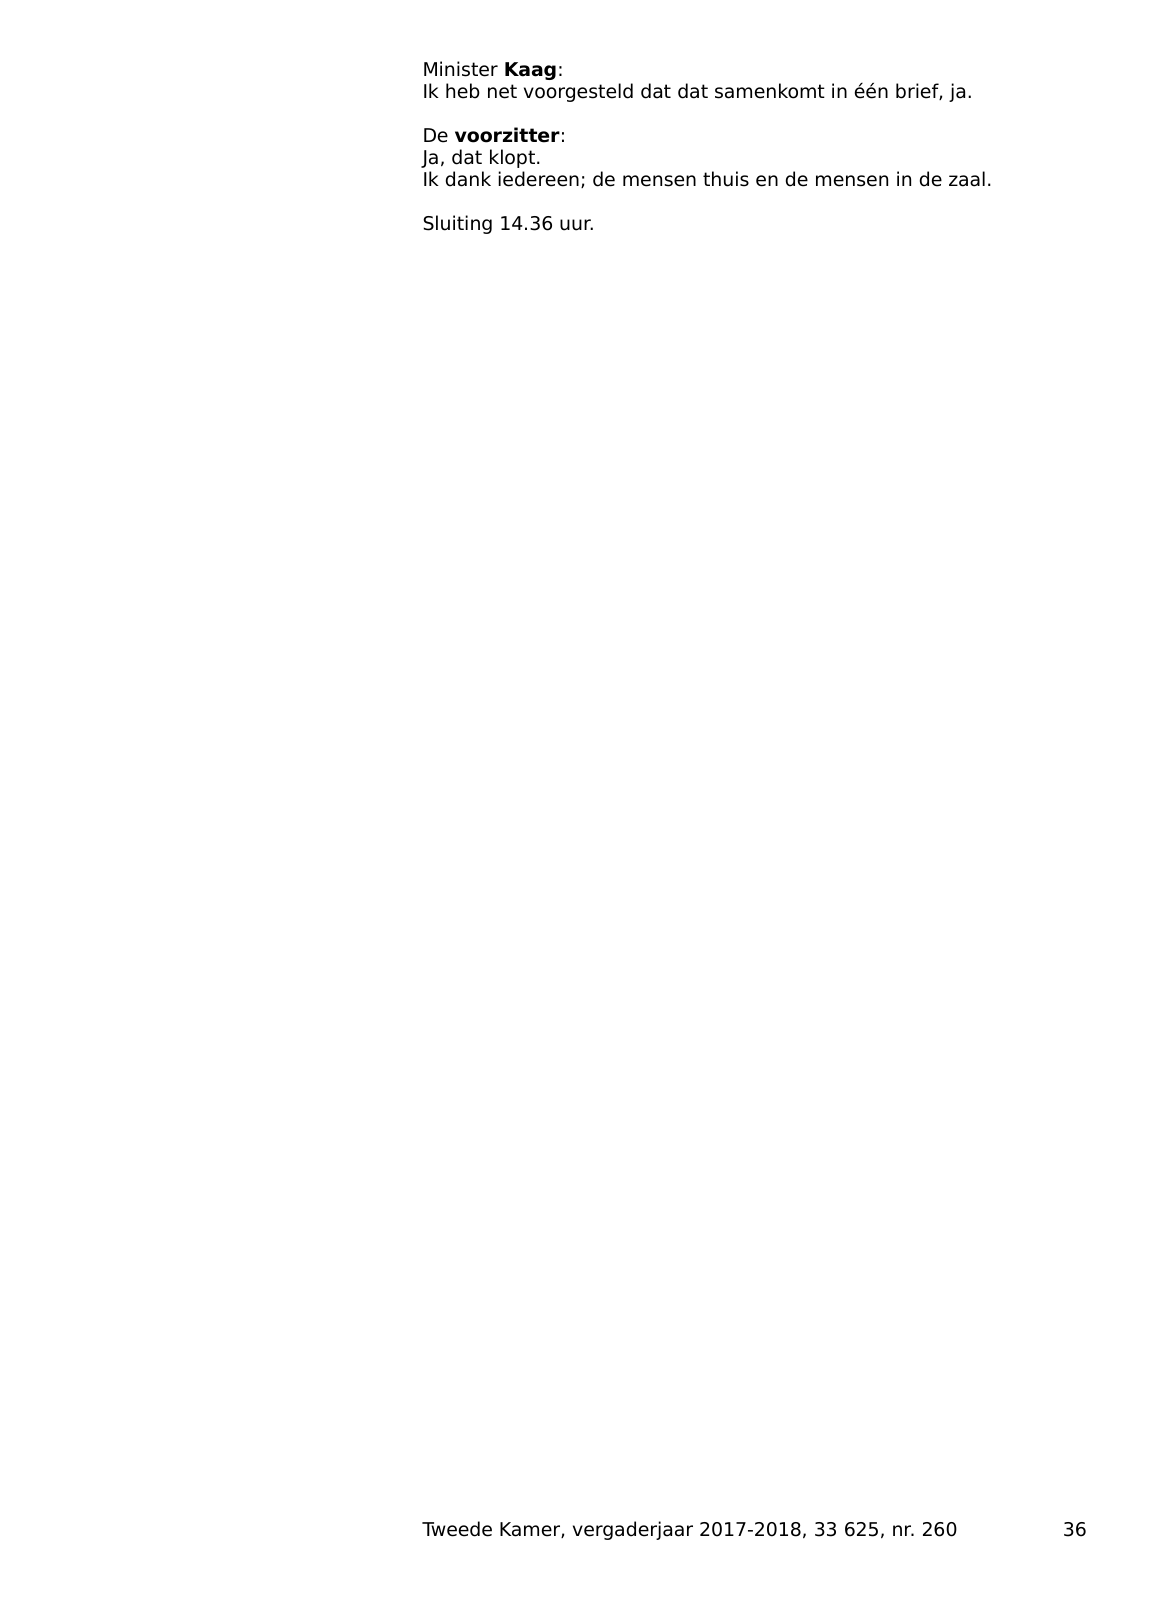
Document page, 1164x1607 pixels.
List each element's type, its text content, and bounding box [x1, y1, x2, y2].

text Ik heb net voorgesteld dat dat samenkomt in één brief, ja. [422, 81, 1087, 103]
text Minister Kaag: [422, 59, 1087, 81]
text Ik dank iedereen; de mensen thuis en de mensen in de zaal. [422, 169, 1087, 191]
text Sluiting 14.36 uur. [422, 213, 1087, 235]
text De voorzitter: [422, 125, 1087, 147]
text Ja, dat klopt. [422, 147, 1087, 169]
